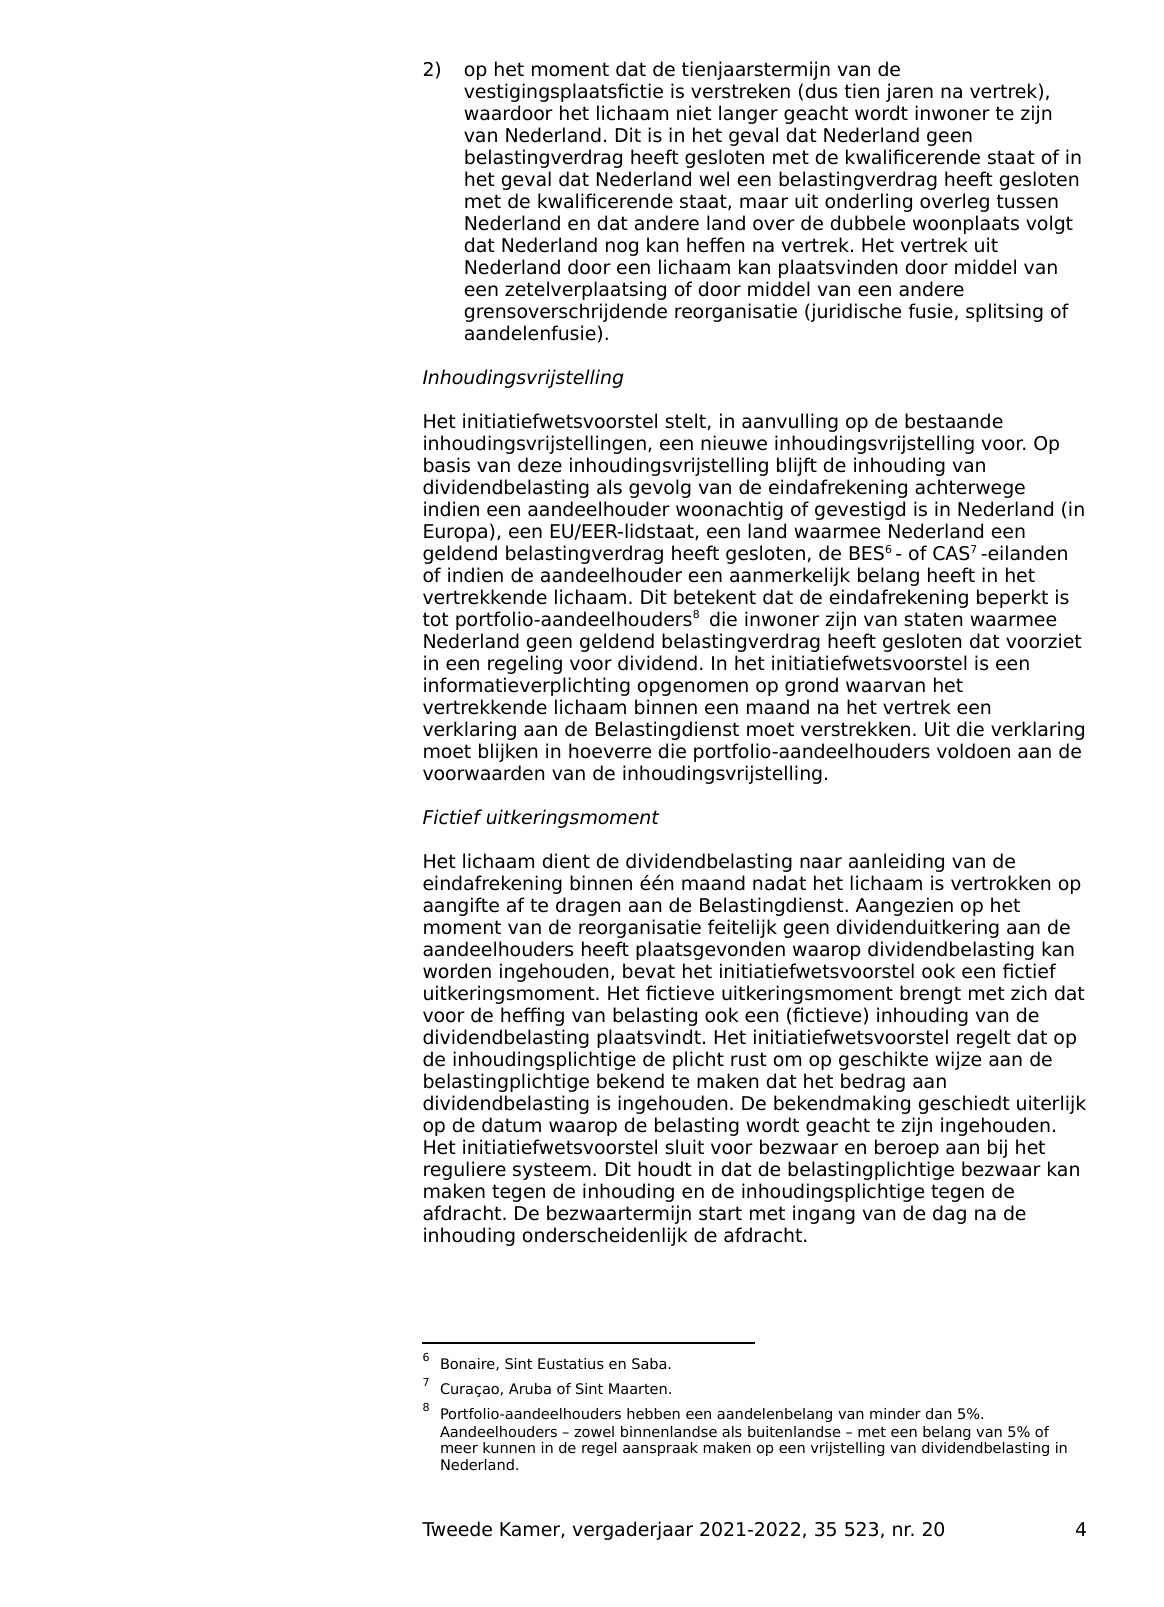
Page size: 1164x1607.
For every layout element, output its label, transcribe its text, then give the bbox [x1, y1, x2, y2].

text Het lichaam dient de dividendbelasting naar aanleiding van de eindafrekening binnen één maand nadat het lichaam is vertrokken op aangifte af te dragen aan de Belastingdienst. Aangezien op het moment van de reorganisatie feitelijk geen dividenduitkering aan de aandeelhouders heeft plaatsgevonden waarop dividendbelasting kan worden ingehouden, bevat het initiatiefwetsvoorstel ook een fictief uitkeringsmoment. Het fictieve uitkeringsmoment brengt met zich dat voor de heffing van belasting ook een (fictieve) inhouding van de dividendbelasting plaatsvindt. Het initiatiefwetsvoorstel regelt dat op de inhoudingsplichtige de plicht rust om op geschikte wijze aan de belastingplichtige bekend te maken dat het bedrag aan dividendbelasting is ingehouden. De bekendmaking geschiedt uiterlijk op de datum waarop de belasting wordt geacht te zijn ingehouden. Het initiatiefwetsvoorstel sluit voor bezwaar en beroep aan bij het reguliere systeem. Dit houdt in dat de belastingplichtige bezwaar kan maken tegen de inhouding en de inhoudingsplichtige tegen de afdracht. De bezwaartermijn start met ingang van de dag na de inhouding onderscheidenlijk de afdracht. [422, 851, 1087, 1247]
text Portfolio-aandeelhouders hebben een aandelenbelang van minder dan 5%. Aandeelhouders – zowel binnenlandse als buitenlandse – met een belang van 5% of meer kunnen in de regel aanspraak maken op een vrijstelling van dividendbelasting in Nederland. [422, 1402, 1087, 1474]
text Bonaire, Sint Eustatius en Saba. [422, 1352, 1087, 1374]
subtitle Fictief uitkeringsmoment [422, 807, 1087, 829]
subtitle Inhoudingsvrijstelling [422, 367, 1087, 389]
text Het initiatiefwetsvoorstel stelt, in aanvulling op de bestaande inhoudingsvrijstellingen, een nieuwe inhoudingsvrijstelling voor. Op basis van deze inhoudingsvrijstelling blijft de inhouding van dividendbelasting als gevolg van de eindafrekening achterwege indien een aandeelhouder woonachtig of gevestigd is in Nederland (in Europa), een EU/EER-lidstaat, een land waarmee Nederland een geldend belastingverdrag heeft gesloten, de BES- of CAS-eilanden of indien de aandeelhouder een aanmerkelijk belang heeft in het vertrekkende lichaam. Dit betekent dat de eindafrekening beperkt is tot portfolio-aandeelhouders die inwoner zijn van staten waarmee Nederland geen geldend belastingverdrag heeft gesloten dat voorziet in een regeling voor dividend. In het initiatiefwetsvoorstel is een informatieverplichting opgenomen op grond waarvan het vertrekkende lichaam binnen een maand na het vertrek een verklaring aan de Belastingdienst moet verstrekken. Uit die verklaring moet blijken in hoeverre die portfolio-aandeelhouders voldoen aan de voorwaarden van de inhoudingsvrijstelling. [422, 411, 1087, 785]
text Curaçao, Aruba of Sint Maarten. [422, 1377, 1087, 1399]
text 2) op het moment dat de tienjaarstermijn van de vestigingsplaatsfictie is verstreken (dus tien jaren na vertrek), waardoor het lichaam niet langer geacht wordt inwoner te zijn van Nederland. Dit is in het geval dat Nederland geen belastingverdrag heeft gesloten met de kwalificerende staat of in het geval dat Nederland wel een belastingverdrag heeft gesloten met de kwalificerende staat, maar uit onderling overleg tussen Nederland en dat andere land over de dubbele woonplaats volgt dat Nederland nog kan heffen na vertrek. Het vertrek uit Nederland door een lichaam kan plaatsvinden door middel van een zetelverplaatsing of door middel van een andere grensoverschrijdende reorganisatie (juridische fusie, splitsing of aandelenfusie). [422, 59, 1087, 345]
